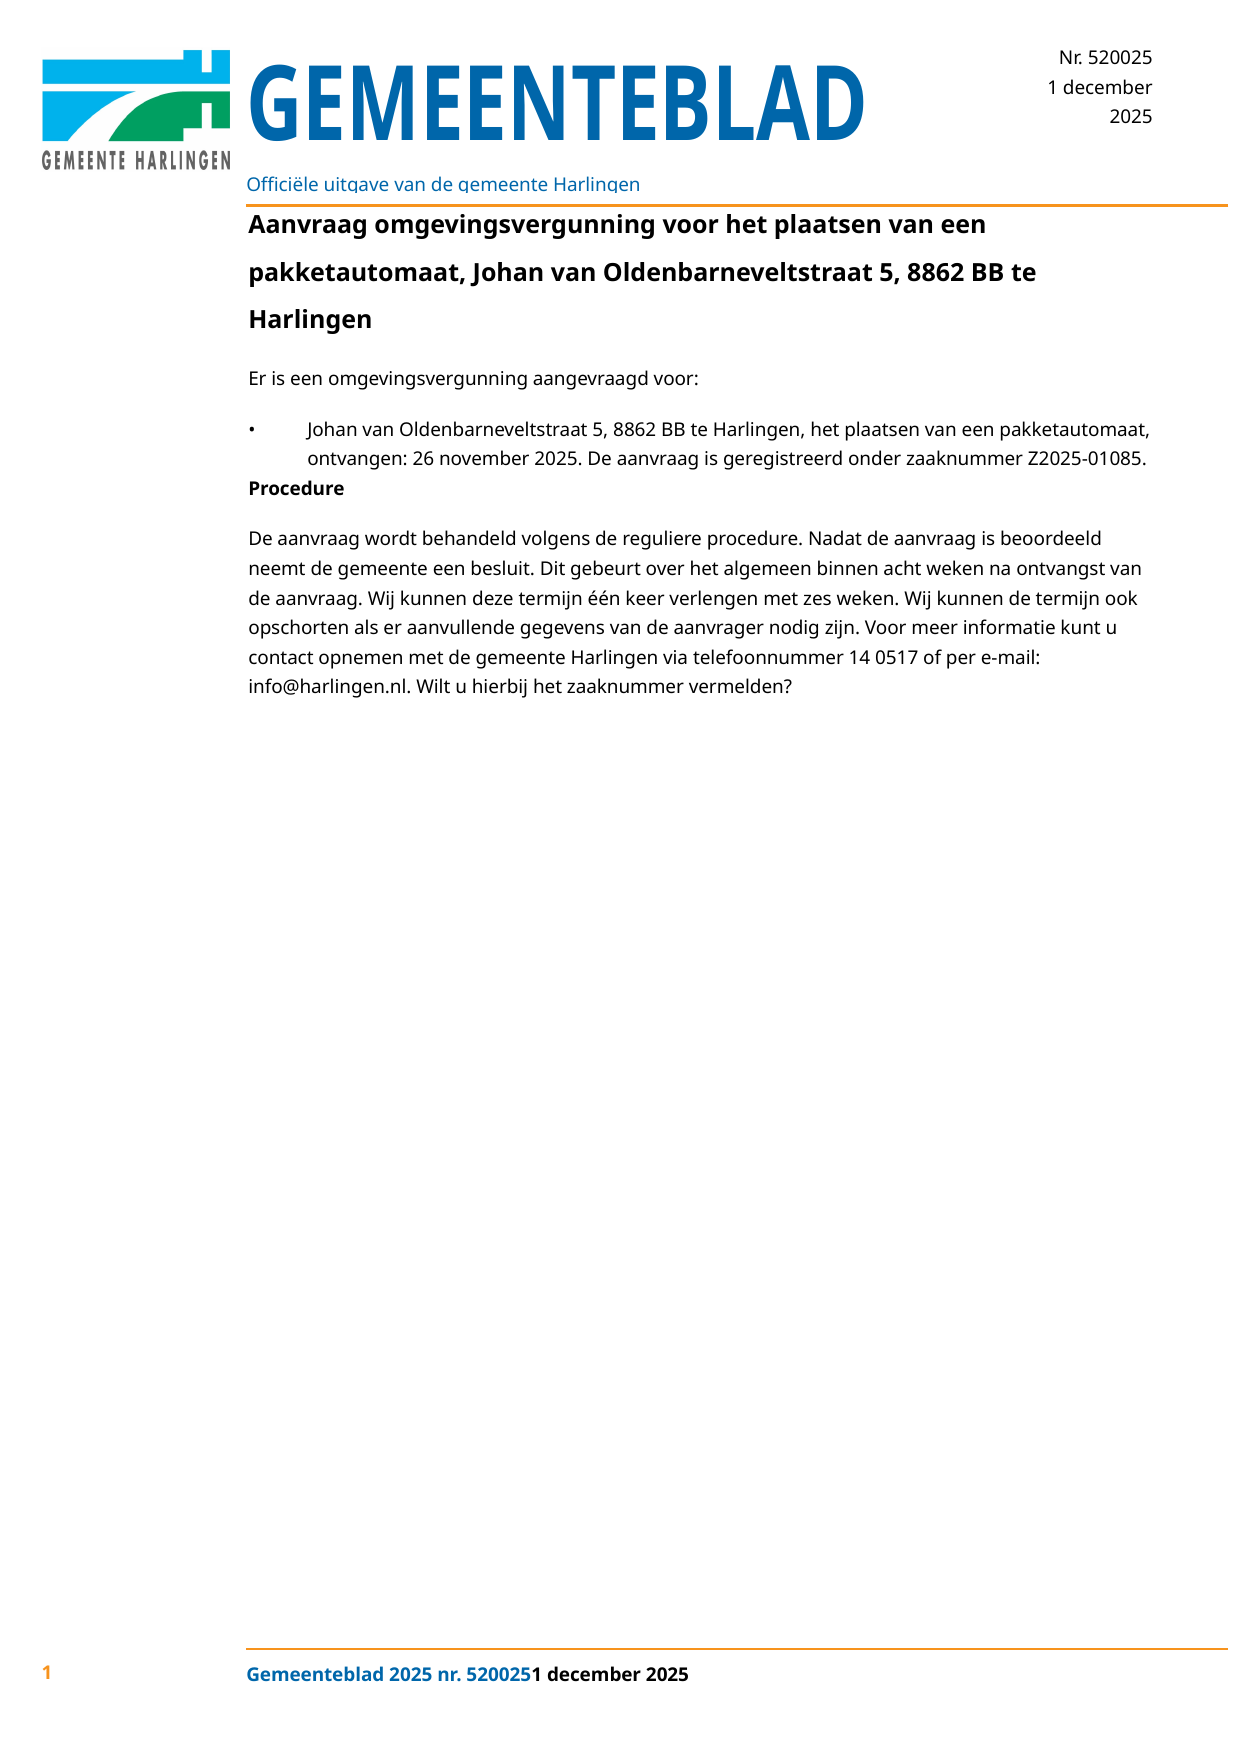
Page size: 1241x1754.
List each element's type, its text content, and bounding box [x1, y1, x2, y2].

text De aanvraag wordt behandeld volgens de reguliere procedure. Nadat de aanvraag is beoordeeld neemt de gemeente een besluit. Dit gebeurt over het algemeen binnen acht weken na ontvangst van de aanvraag. Wij kunnen deze termijn één keer verlengen met zes weken. Wij kunnen de termijn ook opschorten als er aanvullende gegevens van de aanvrager nodig zijn. Voor meer informatie kunt u contact opnemen met de gemeente Harlingen via telefoonnummer 14 0517 of per e-mail: info@harlingen.nl. Wilt u hierbij het zaaknummer vermelden? [248, 526, 1152, 699]
picture [41, 47, 231, 172]
text Aanvraag omgevingsvergunning voor het plaatsen van een pakketautomaat, Johan van Oldenbarneveltstraat 5, 8862 BB te Harlingen [248, 207, 1152, 336]
list Johan van Oldenbarneveltstraat 5, 8862 BB te Harlingen, het plaatsen van een pakketautomaat, ontvangen: 26 november 2025. De aanvraag is geregistreerd onder zaaknummer Z2025-01085. [248, 416, 1152, 471]
text Procedure [248, 475, 1152, 501]
text Er is een omgevingsvergunning aangevraagd voor: [248, 366, 1152, 391]
